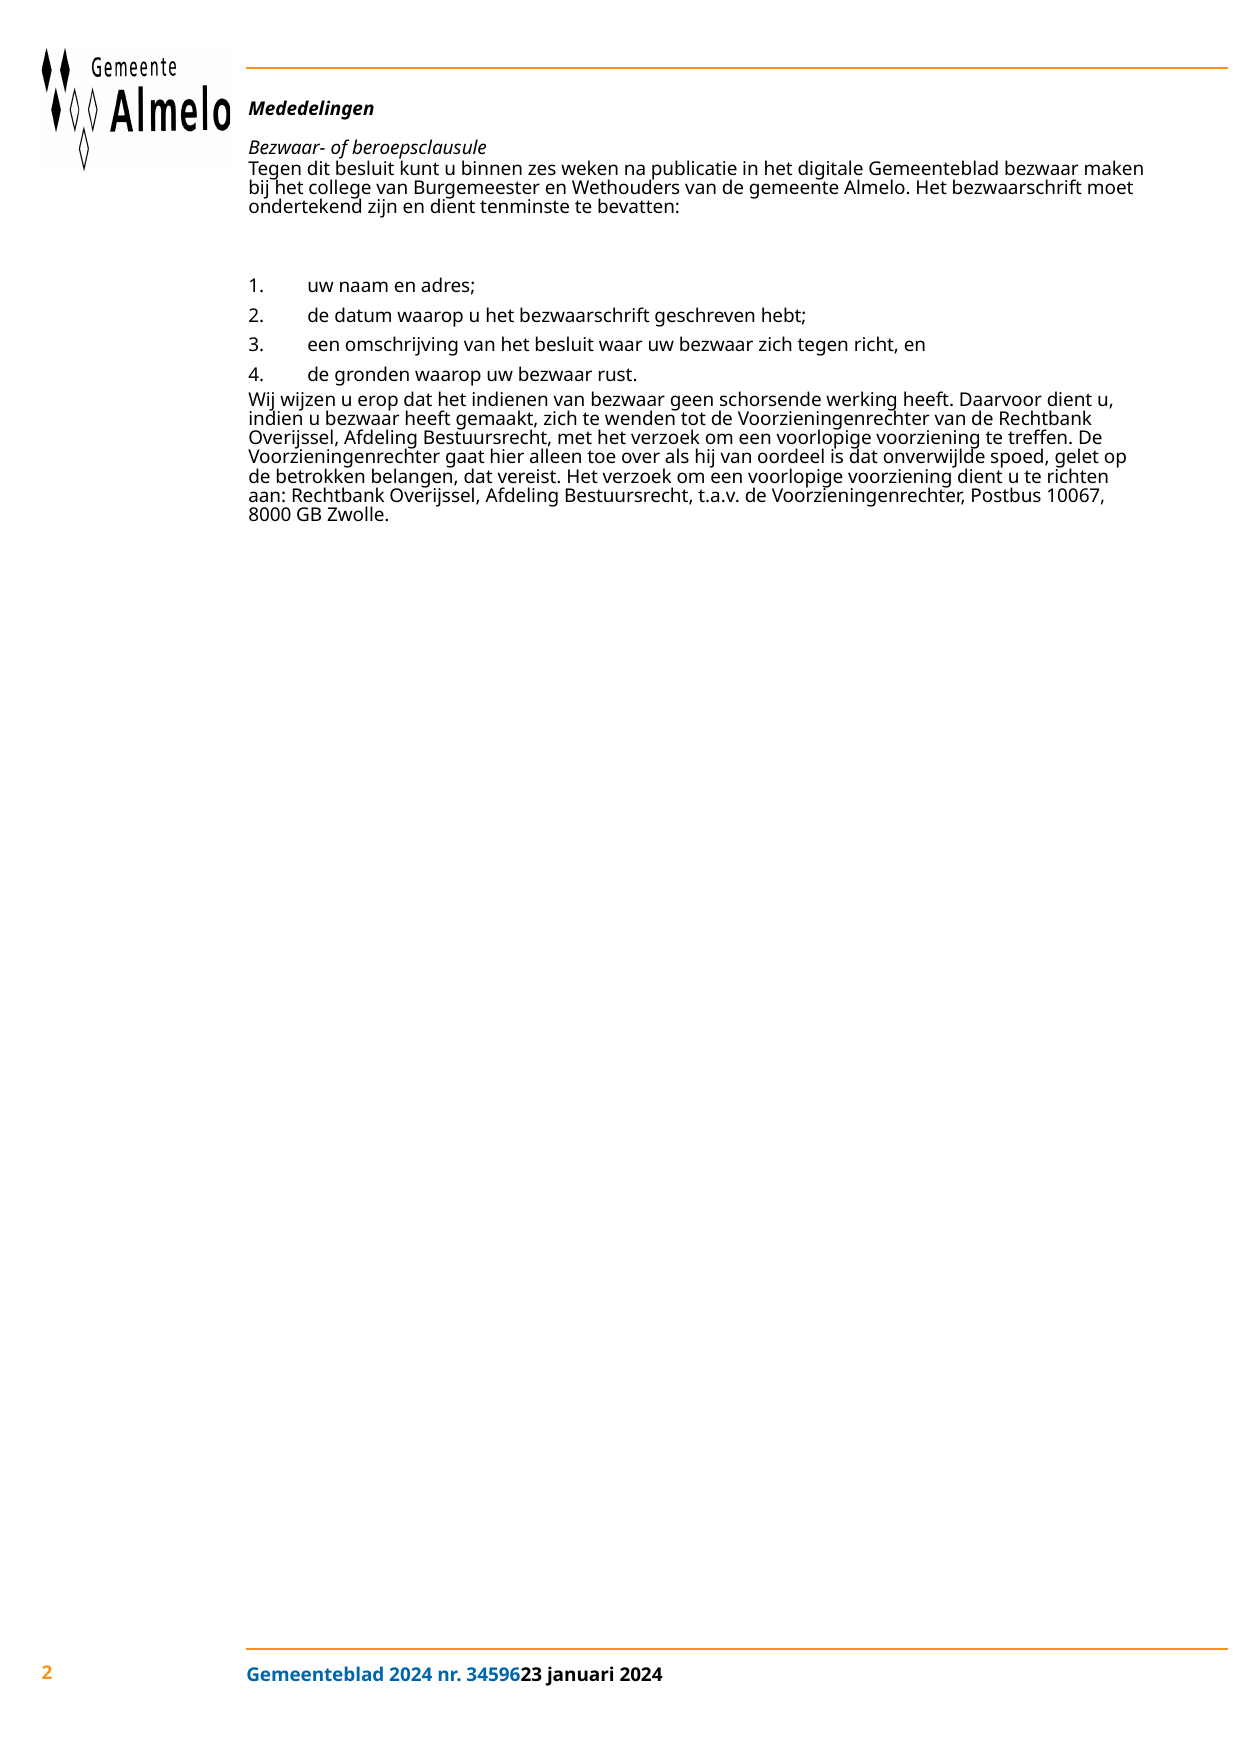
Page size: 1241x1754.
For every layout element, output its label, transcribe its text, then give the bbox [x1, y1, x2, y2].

list een omschrijving van het besluit waar uw bezwaar zich tegen richt, en [248, 331, 1152, 357]
picture [41, 47, 231, 172]
text Tegen dit besluit kunt u binnen zes weken na publicatie in het digitale Gemeenteblad bezwaar maken bij het college van Burgemeester en Wethouders van de gemeente Almelo. Het bezwaarschrift moet ondertekend zijn en dient tenminste te bevatten: [248, 160, 1152, 218]
text Bezwaar- of beroepsclausule [248, 134, 1152, 160]
list de gronden waarop uw bezwaar rust. [248, 361, 1152, 387]
text Mededelingen [248, 95, 1152, 121]
list uw naam en adres; [248, 272, 1152, 298]
text Wij wijzen u erop dat het indienen van bezwaar geen schorsende werking heeft. Daarvoor dient u, indien u bezwaar heeft gemaakt, zich te wenden tot de Voorzieningenrechter van de Rechtbank Overijssel, Afdeling Bestuursrecht, met het verzoek om een voorlopige voorziening te treffen. De Voorzieningenrechter gaat hier alleen toe over als hij van oordeel is dat onverwijlde spoed, gelet op de betrokken belangen, dat vereist. Het verzoek om een voorlopige voorziening dient u te richten aan: Rechtbank Overijssel, Afdeling Bestuursrecht, t.a.v. de Voorzieningenrechter, Postbus 10067, 8000 GB Zwolle. [248, 391, 1152, 526]
list de datum waarop u het bezwaarschrift geschreven hebt; [248, 302, 1152, 328]
